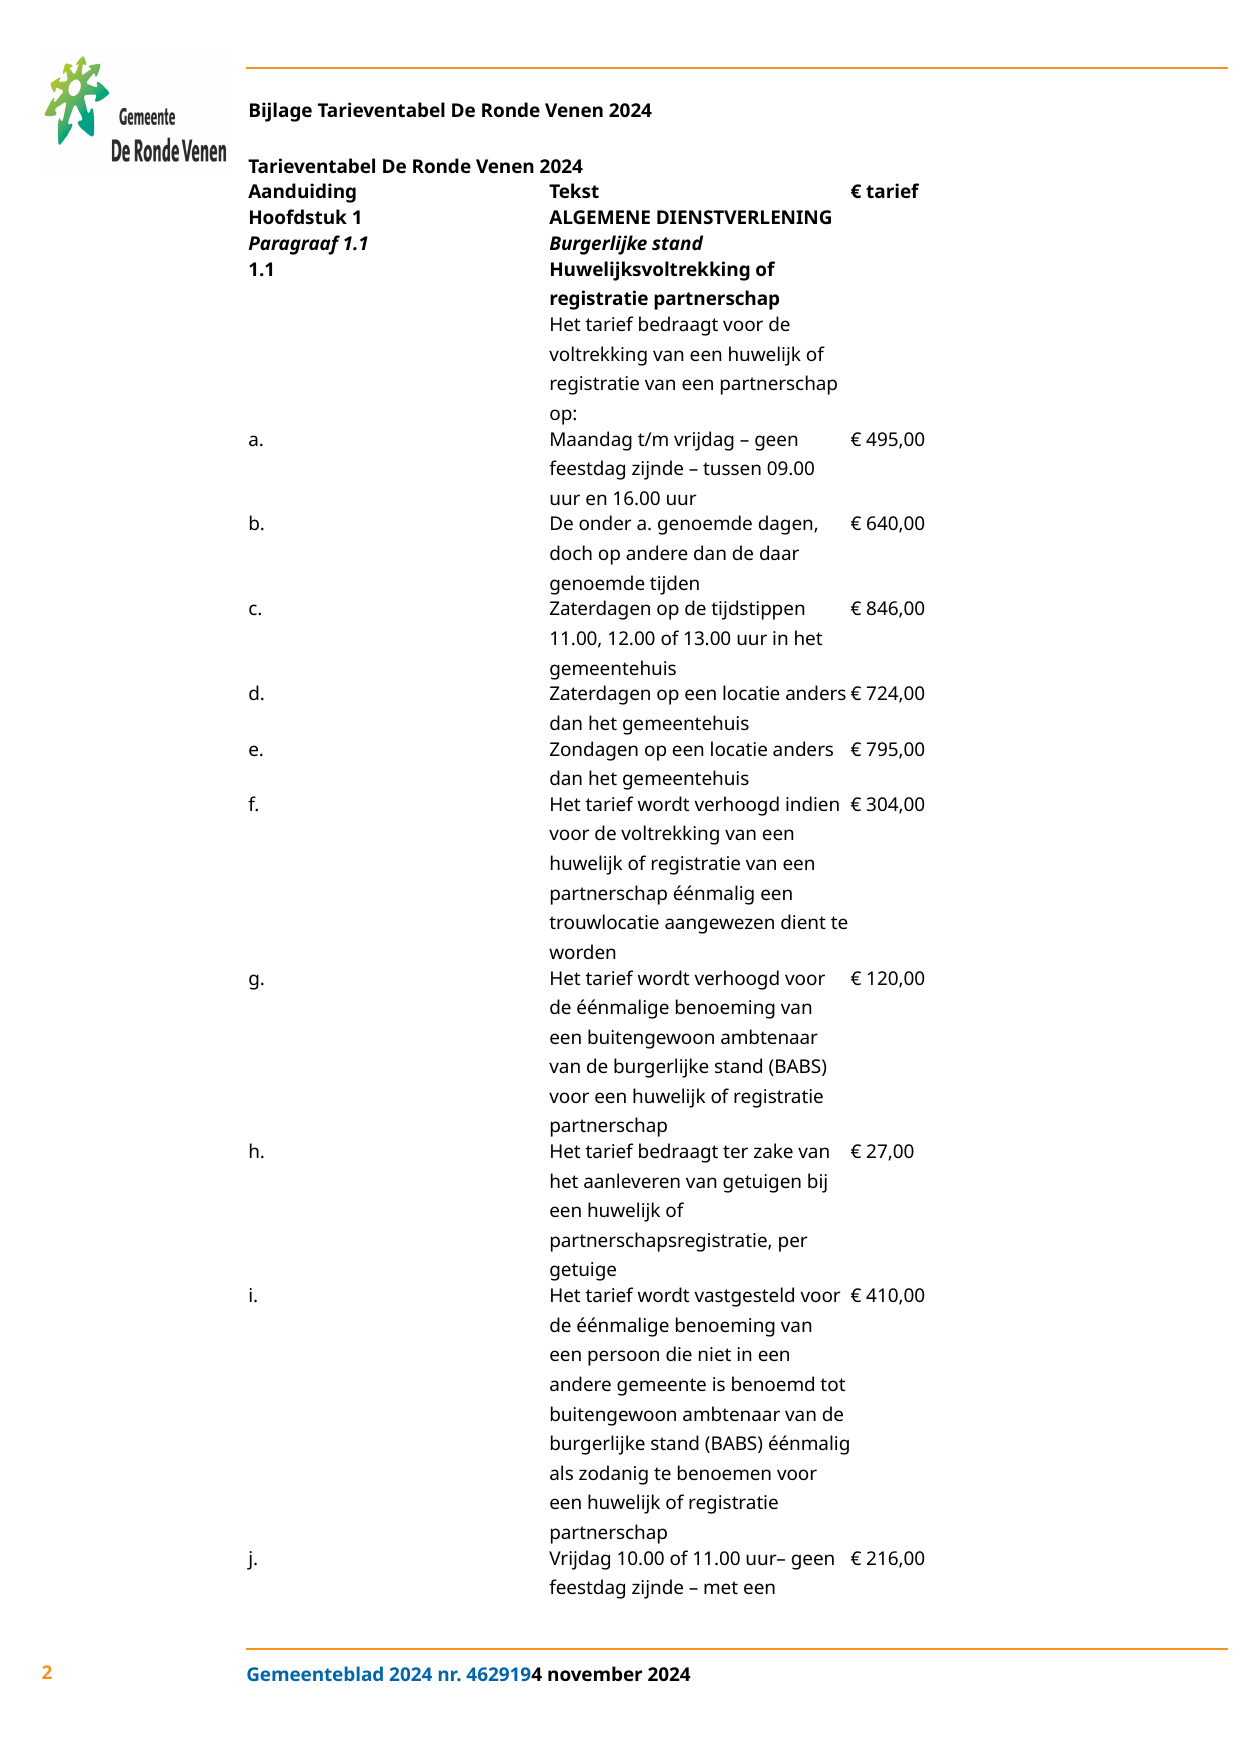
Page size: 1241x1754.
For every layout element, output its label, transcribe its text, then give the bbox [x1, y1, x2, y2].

table_cell Burgerlijke stand [549, 230, 850, 256]
picture [41, 47, 231, 172]
table_cell € 724,00 [850, 680, 1152, 736]
table_cell Het tarief bedraagt ter zake van het aanleveren van getuigen bij een huwelijk of partnerschapsregistratie, per getuige [549, 1138, 850, 1282]
table_cell € 495,00 [850, 426, 1152, 511]
table_cell € 120,00 [850, 965, 1152, 1138]
table_cell Het tarief wordt vastgesteld voor de éénmalige benoeming van een persoon die niet in een andere gemeente is benoemd tot buitengewoon ambtenaar van de burgerlijke stand (BABS) éénmalig als zodanig te benoemen voor een huwelijk of registratie partnerschap [549, 1283, 850, 1545]
table_cell e. [248, 736, 549, 791]
table_cell € 410,00 [850, 1283, 1152, 1545]
table_cell Huwelijksvoltrekking of registratie partnerschap [549, 256, 850, 311]
table_cell Hoofdstuk 1 [248, 205, 549, 230]
table_cell f. [248, 791, 549, 965]
table_cell Paragraaf 1.1 [248, 230, 549, 256]
table_cell € 216,00 [850, 1545, 1152, 1600]
table_cell d. [248, 680, 549, 736]
table_cell Tekst [549, 179, 850, 204]
table_cell Het tarief bedraagt voor de voltrekking van een huwelijk of registratie van een partnerschap op: [549, 311, 850, 426]
table_cell € 846,00 [850, 596, 1152, 680]
table_cell j. [248, 1545, 549, 1600]
table_cell De onder a. genoemde dagen, doch op andere dan de daar genoemde tijden [549, 511, 850, 596]
table_cell 1.1 [248, 256, 549, 311]
table_cell Zaterdagen op de tijdstippen 11.00, 12.00 of 13.00 uur in het gemeentehuis [549, 596, 850, 680]
table_cell Maandag t/m vrijdag – geen feestdag zijnde – tussen 09.00 uur en 16.00 uur [549, 426, 850, 511]
table_cell Zaterdagen op een locatie anders dan het gemeentehuis [549, 680, 850, 736]
table_header Tarieventabel De Ronde Venen 2024 [248, 153, 1152, 179]
table_cell g. [248, 965, 549, 1138]
table_cell [850, 256, 1152, 311]
text Bijlage Tarieventabel De Ronde Venen 2024 [248, 95, 1152, 123]
table_cell [850, 311, 1152, 426]
table_cell [850, 205, 1152, 230]
table_cell ALGEMENE DIENSTVERLENING [549, 205, 850, 230]
table_cell € 640,00 [850, 511, 1152, 596]
table_cell [248, 311, 549, 426]
table_cell Vrijdag 10.00 of 11.00 uur– geen feestdag zijnde – met een [549, 1545, 850, 1600]
table_cell c. [248, 596, 549, 680]
table_cell € 795,00 [850, 736, 1152, 791]
table_cell a. [248, 426, 549, 511]
table_cell € 304,00 [850, 791, 1152, 965]
table_cell € tarief [850, 179, 1152, 204]
table_cell i. [248, 1283, 549, 1545]
table_cell [850, 230, 1152, 256]
table_cell € 27,00 [850, 1138, 1152, 1282]
table_cell b. [248, 511, 549, 596]
table_cell Het tarief wordt verhoogd indien voor de voltrekking van een huwelijk of registratie van een partnerschap éénmalig een trouwlocatie aangewezen dient te worden [549, 791, 850, 965]
table_cell Zondagen op een locatie anders dan het gemeentehuis [549, 736, 850, 791]
table_cell h. [248, 1138, 549, 1282]
table_cell Aanduiding [248, 179, 549, 204]
table_cell Het tarief wordt verhoogd voor de éénmalige benoeming van een buitengewoon ambtenaar van de burgerlijke stand (BABS) voor een huwelijk of registratie partnerschap [549, 965, 850, 1138]
